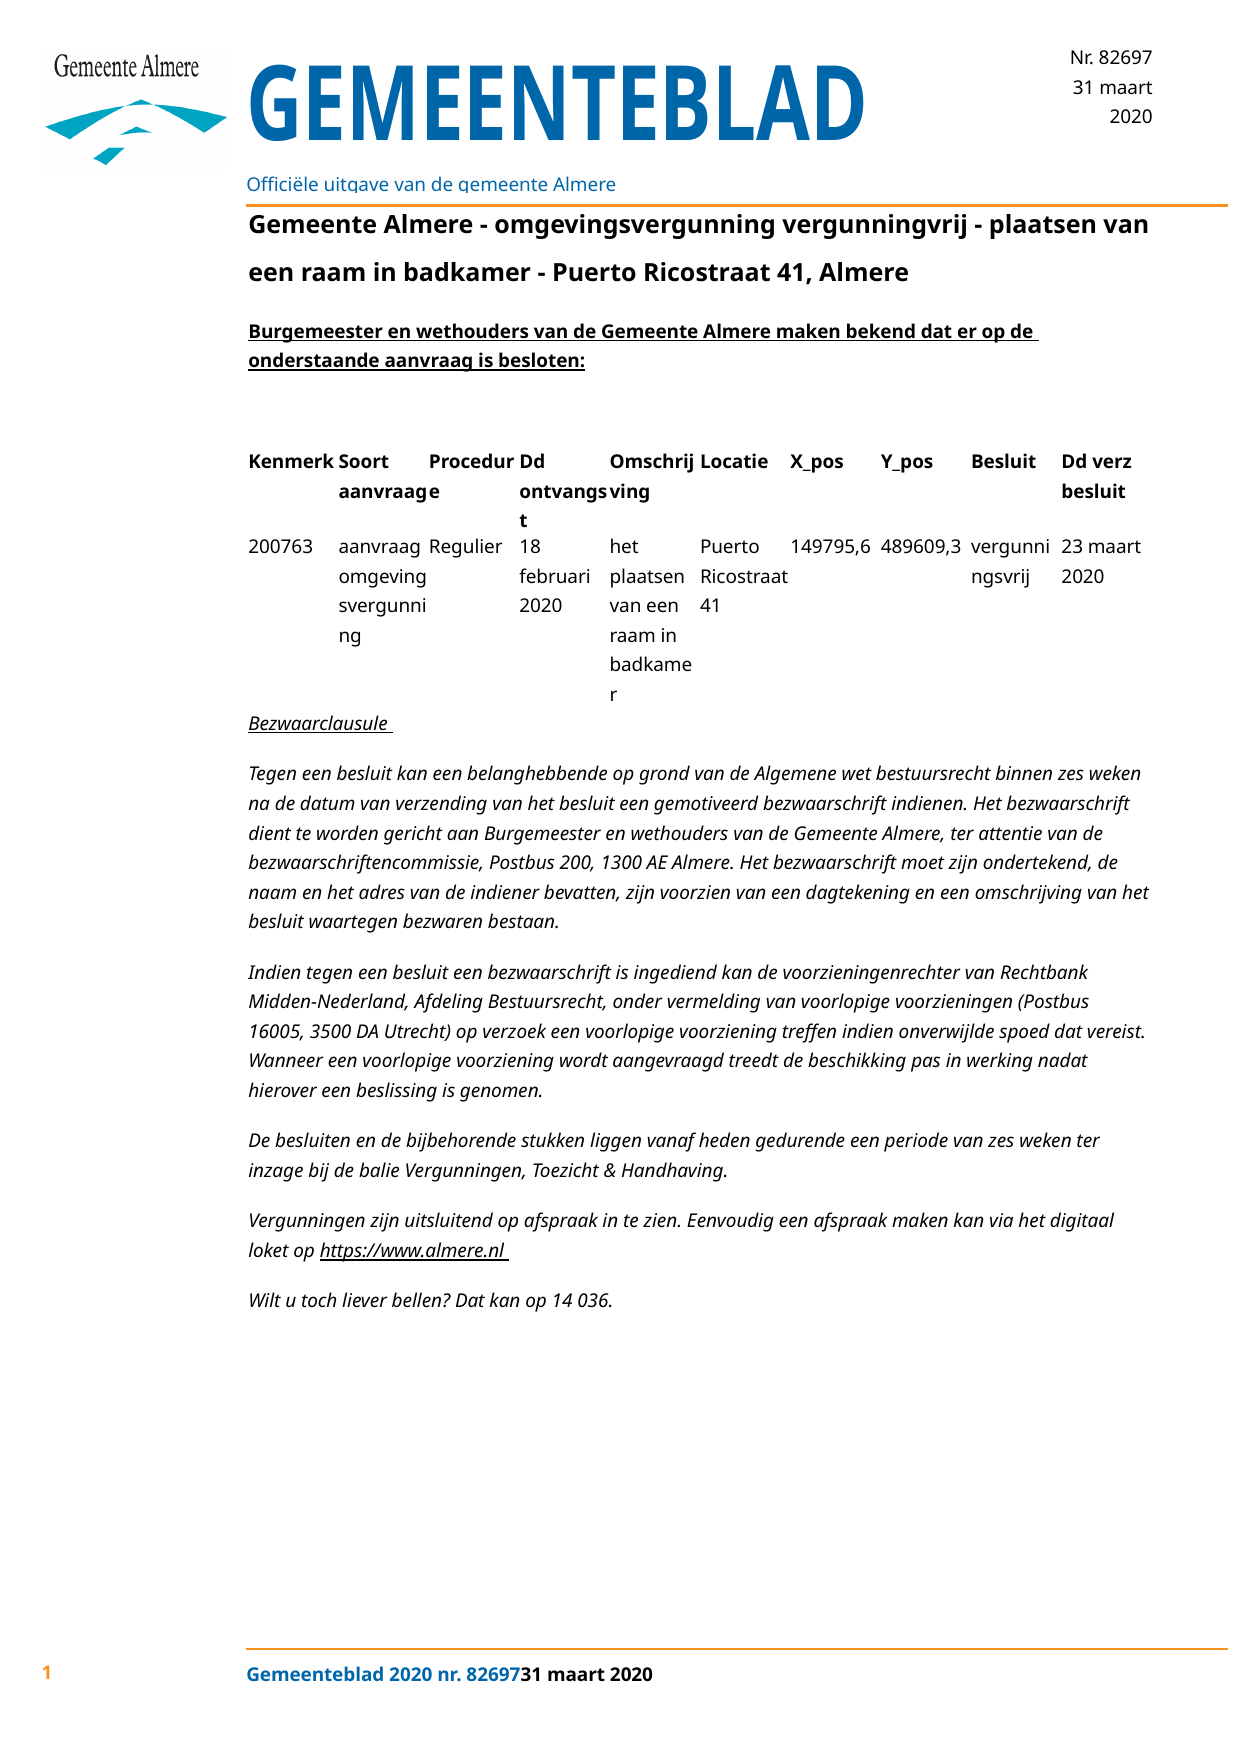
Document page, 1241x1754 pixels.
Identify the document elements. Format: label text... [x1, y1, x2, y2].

picture [41, 47, 231, 172]
table_cell 200763 [248, 533, 338, 707]
table_header Soort aanvraag [338, 449, 429, 533]
table_header Procedure [429, 449, 519, 533]
table_cell 489609,3 [881, 533, 971, 707]
table_header Locatie [700, 449, 790, 533]
text Bezwaarclausule [248, 710, 1152, 736]
table_header Besluit [971, 449, 1061, 533]
table_header Dd verz besluit [1061, 449, 1152, 533]
text Vergunningen zijn uitsluitend op afspraak in te zien. Eenvoudig een afspraak maken kan via het digitaal loket op https://www.almere.nl [248, 1208, 1152, 1263]
table_cell Puerto Ricostraat 41 [700, 533, 790, 707]
table_cell aanvraag omgevingsvergunning [338, 533, 429, 707]
table_header X_pos [790, 449, 881, 533]
table_cell 149795,6 [790, 533, 881, 707]
table_cell vergunningsvrij [971, 533, 1061, 707]
text De besluiten en de bijbehorende stukken liggen vanaf heden gedurende een periode van zes weken ter inzage bij de balie Vergunningen, Toezicht & Handhaving. [248, 1128, 1152, 1183]
table_cell het plaatsen van een raam in badkamer [609, 533, 700, 707]
text Burgemeester en wethouders van de Gemeente Almere maken bekend dat er op de onderstaande aanvraag is besloten: [248, 318, 1152, 373]
table_header Dd ontvangst [519, 449, 609, 533]
table_header Omschrijving [609, 449, 700, 533]
text Indien tegen een besluit een bezwaarschrift is ingediend kan de voorzieningenrechter van Rechtbank Midden-Nederland, Afdeling Bestuursrecht, onder vermelding van voorlopige voorzieningen (Postbus 16005, 3500 DA Utrecht) op verzoek een voorlopige voorziening treffen indien onverwijlde spoed dat vereist. Wanneer een voorlopige voorziening wordt aangevraagd treedt de beschikking pas in werking nadat hierover een beslissing is genomen. [248, 959, 1152, 1103]
text Wilt u toch liever bellen? Dat kan op 14 036. [248, 1288, 1152, 1313]
table_cell Regulier [429, 533, 519, 707]
text Tegen een besluit kan een belanghebbende op grond van de Algemene wet bestuursrecht binnen zes weken na de datum van verzending van het besluit een gemotiveerd bezwaarschrift indienen. Het bezwaarschrift dient te worden gericht aan Burgemeester en wethouders van de Gemeente Almere, ter attentie van de bezwaarschriftencommissie, Postbus 200, 1300 AE Almere. Het bezwaarschrift moet zijn ondertekend, de naam en het adres van de indiener bevatten, zijn voorzien van een dagtekening en een omschrijving van het besluit waartegen bezwaren bestaan. [248, 761, 1152, 934]
text Gemeente Almere - omgevingsvergunning vergunningvrij - plaatsen van een raam in badkamer - Puerto Ricostraat 41, Almere [248, 207, 1152, 288]
table_header Y_pos [881, 449, 971, 533]
table_header Kenmerk [248, 449, 338, 533]
table_cell 18 februari 2020 [519, 533, 609, 707]
table_cell 23 maart 2020 [1061, 533, 1152, 707]
